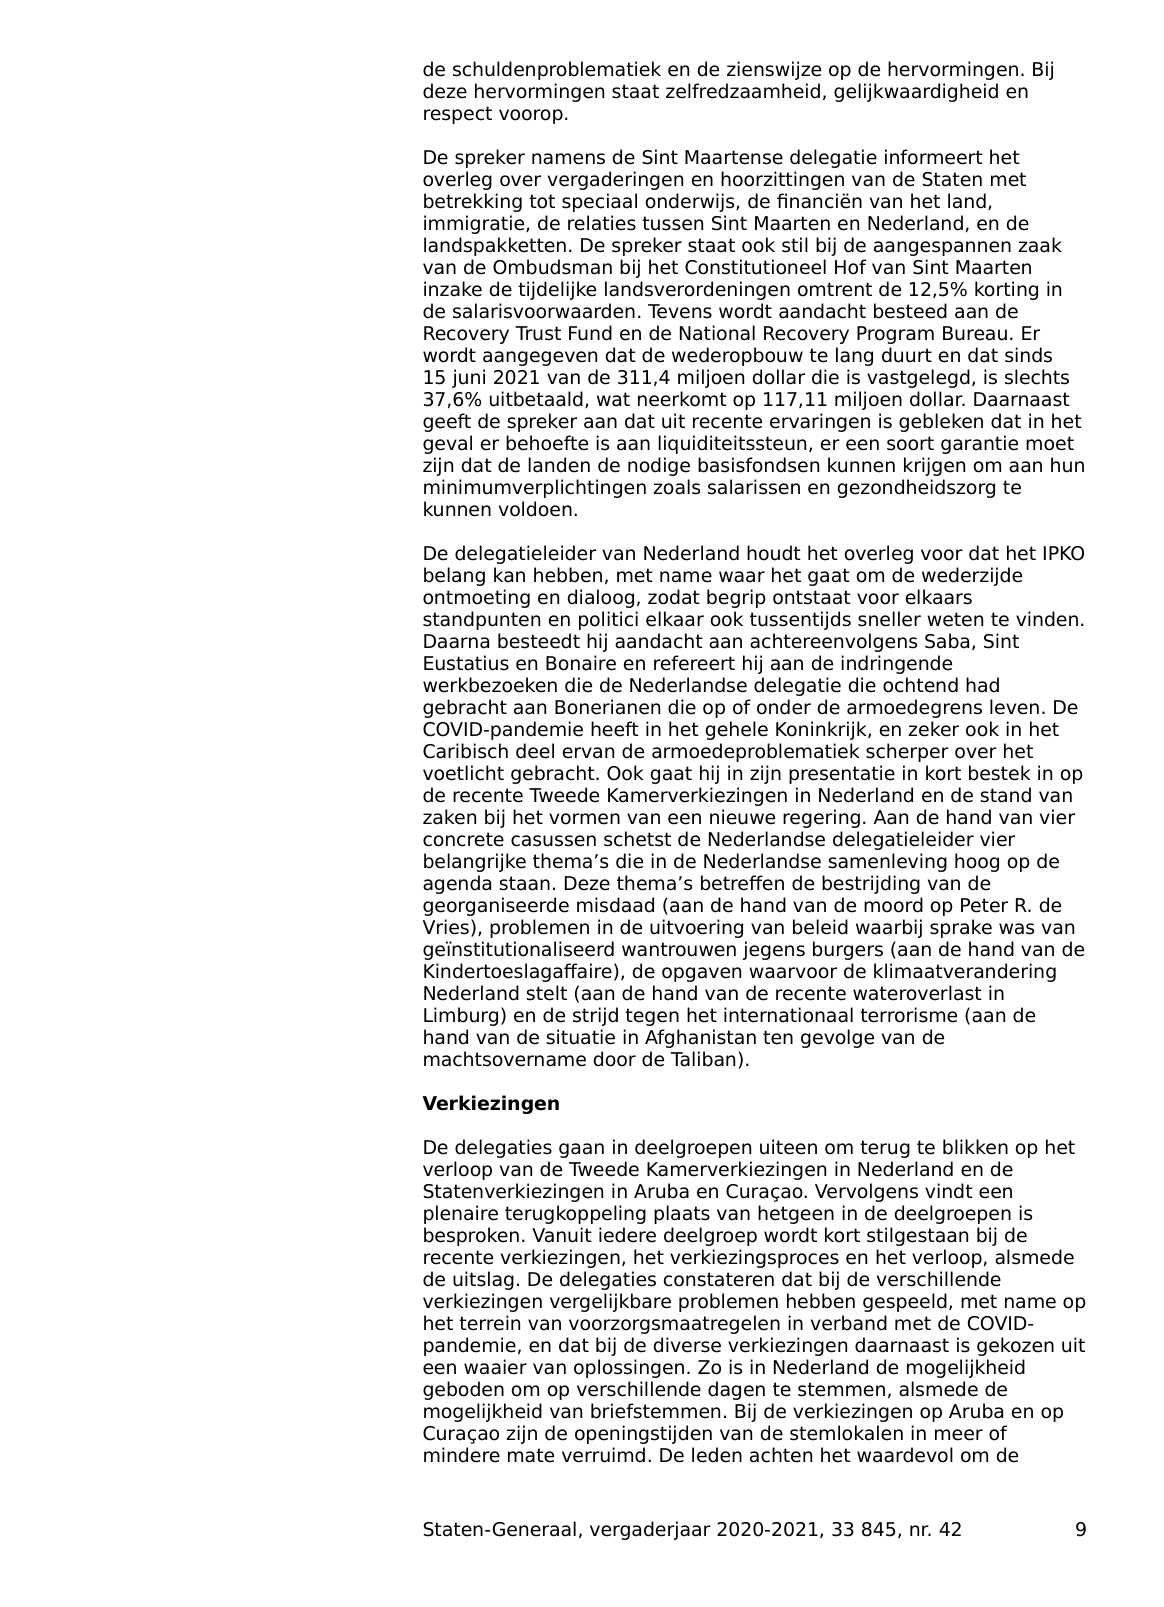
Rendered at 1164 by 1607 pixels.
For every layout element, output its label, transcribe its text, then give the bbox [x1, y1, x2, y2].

text De delegaties gaan in deelgroepen uiteen om terug te blikken op het verloop van de Tweede Kamerverkiezingen in Nederland en de Statenverkiezingen in Aruba en Curaçao. Vervolgens vindt een plenaire terugkoppeling plaats van hetgeen in de deelgroepen is besproken. Vanuit iedere deelgroep wordt kort stilgestaan bij de recente verkiezingen, het verkiezingsproces en het verloop, alsmede de uitslag. De delegaties constateren dat bij de verschillende verkiezingen vergelijkbare problemen hebben gespeeld, met name op het terrein van voorzorgsmaatregelen in verband met de COVID-pandemie, en dat bij de diverse verkiezingen daarnaast is gekozen uit een waaier van oplossingen. Zo is in Nederland de mogelijkheid geboden om op verschillende dagen te stemmen, alsmede de mogelijkheid van briefstemmen. Bij de verkiezingen op Aruba en op Curaçao zijn de openingstijden van de stemlokalen in meer of mindere mate verruimd. De leden achten het waardevol om de [422, 1137, 1087, 1467]
text De spreker namens de Sint Maartense delegatie informeert het overleg over vergaderingen en hoorzittingen van de Staten met betrekking tot speciaal onderwijs, de financiën van het land, immigratie, de relaties tussen Sint Maarten en Nederland, en de landspakketten. De spreker staat ook stil bij de aangespannen zaak van de Ombudsman bij het Constitutioneel Hof van Sint Maarten inzake de tijdelijke landsverordeningen omtrent de 12,5% korting in de salarisvoorwaarden. Tevens wordt aandacht besteed aan de Recovery Trust Fund en de National Recovery Program Bureau. Er wordt aangegeven dat de wederopbouw te lang duurt en dat sinds 15 juni 2021 van de 311,4 miljoen dollar die is vastgelegd, is slechts 37,6% uitbetaald, wat neerkomt op 117,11 miljoen dollar. Daarnaast geeft de spreker aan dat uit recente ervaringen is gebleken dat in het geval er behoefte is aan liquiditeitssteun, er een soort garantie moet zijn dat de landen de nodige basisfondsen kunnen krijgen om aan hun minimumverplichtingen zoals salarissen en gezondheidszorg te kunnen voldoen. [422, 147, 1087, 521]
subtitle Verkiezingen [422, 1093, 1087, 1115]
text de schuldenproblematiek en de zienswijze op de hervormingen. Bij deze hervormingen staat zelfredzaamheid, gelijkwaardigheid en respect voorop. [422, 59, 1087, 125]
text De delegatieleider van Nederland houdt het overleg voor dat het IPKO belang kan hebben, met name waar het gaat om de wederzijde ontmoeting en dialoog, zodat begrip ontstaat voor elkaars standpunten en politici elkaar ook tussentijds sneller weten te vinden. Daarna besteedt hij aandacht aan achtereenvolgens Saba, Sint Eustatius en Bonaire en refereert hij aan de indringende werkbezoeken die de Nederlandse delegatie die ochtend had gebracht aan Bonerianen die op of onder de armoedegrens leven. De COVID-pandemie heeft in het gehele Koninkrijk, en zeker ook in het Caribisch deel ervan de armoedeproblematiek scherper over het voetlicht gebracht. Ook gaat hij in zijn presentatie in kort bestek in op de recente Tweede Kamerverkiezingen in Nederland en de stand van zaken bij het vormen van een nieuwe regering. Aan de hand van vier concrete casussen schetst de Nederlandse delegatieleider vier belangrijke thema’s die in de Nederlandse samenleving hoog op de agenda staan. Deze thema’s betreffen de bestrijding van de georganiseerde misdaad (aan de hand van de moord op Peter R. de Vries), problemen in de uitvoering van beleid waarbij sprake was van geïnstitutionaliseerd wantrouwen jegens burgers (aan de hand van de Kindertoeslagaffaire), de opgaven waarvoor de klimaatverandering Nederland stelt (aan de hand van de recente wateroverlast in Limburg) en de strijd tegen het internationaal terrorisme (aan de hand van de situatie in Afghanistan ten gevolge van de machtsovername door de Taliban). [422, 543, 1087, 1071]
